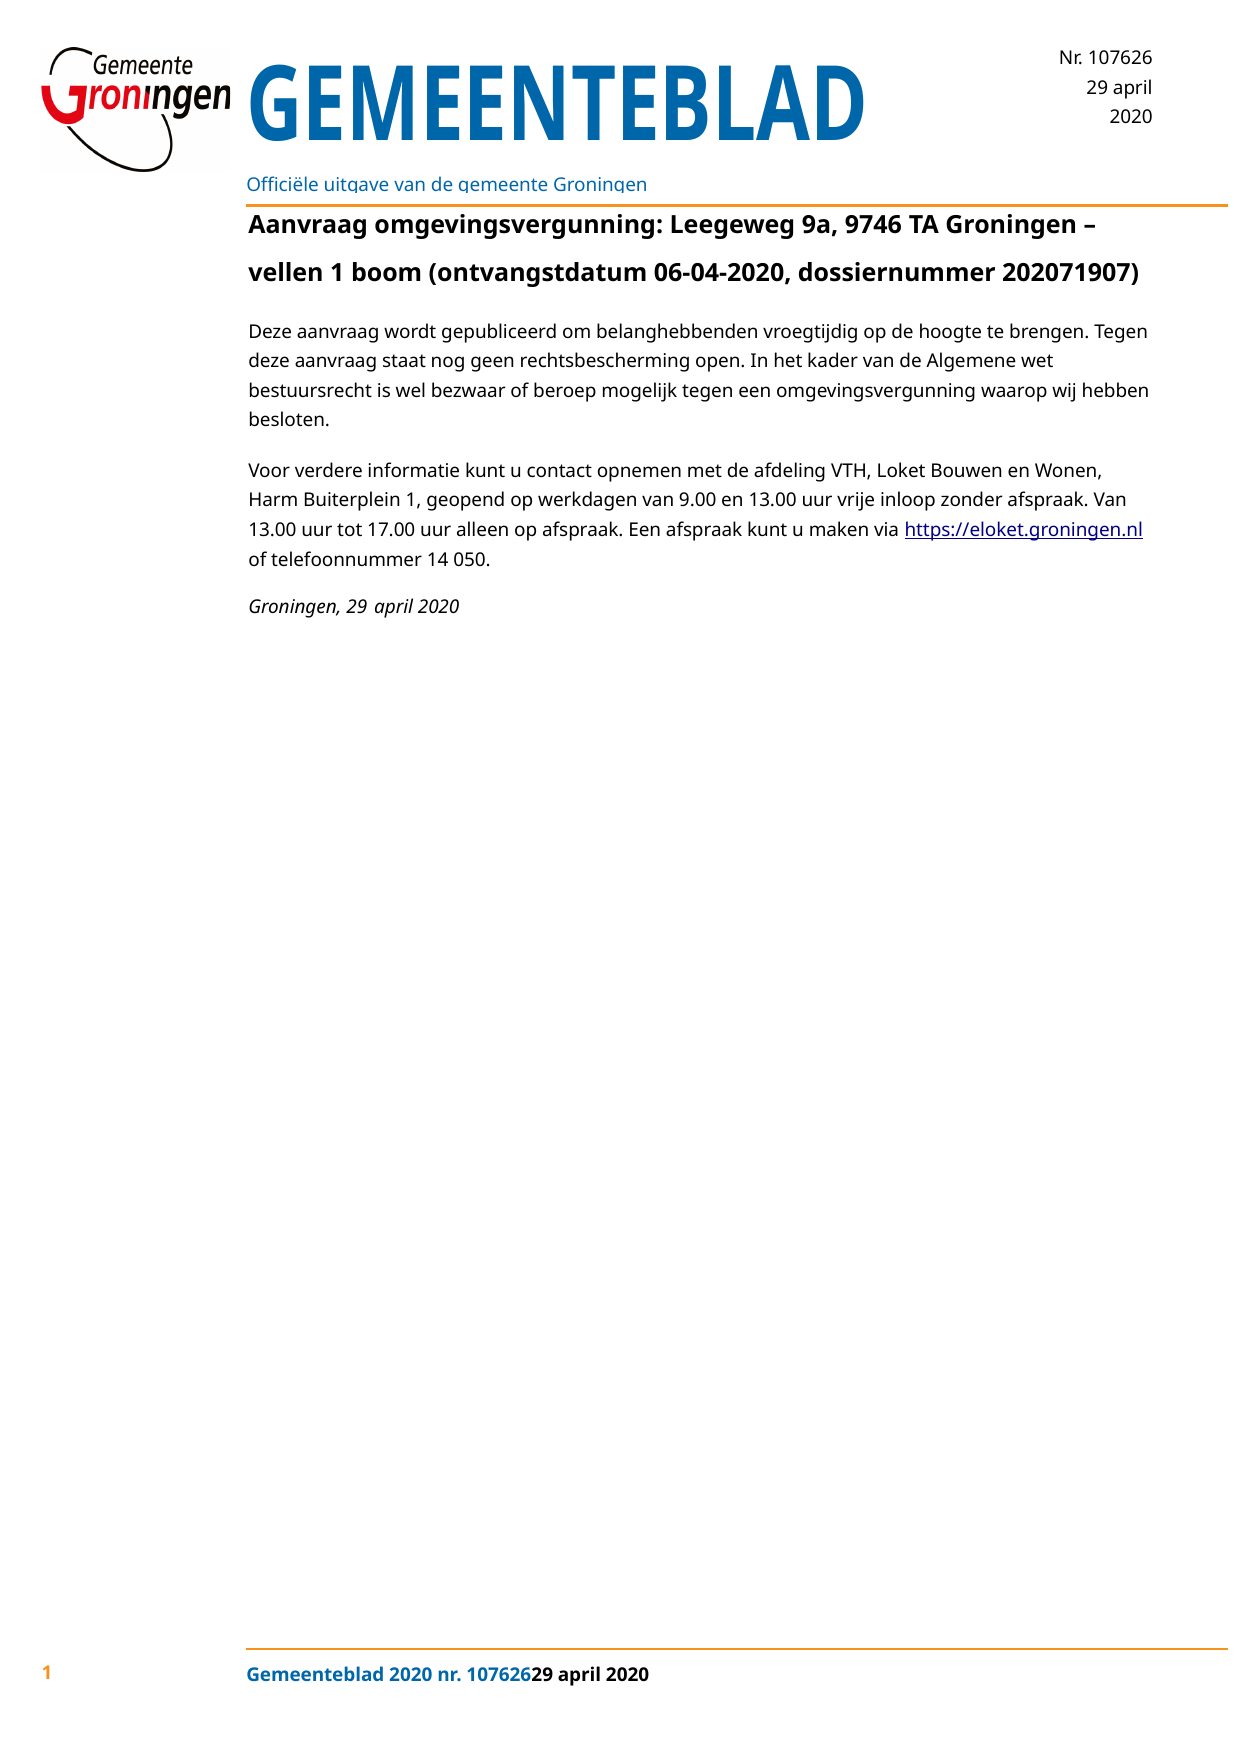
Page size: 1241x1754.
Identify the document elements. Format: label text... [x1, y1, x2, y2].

text Groningen, 29 april 2020 [248, 594, 1152, 619]
text Aanvraag omgevingsvergunning: Leegeweg 9a, 9746 TA Groningen – vellen 1 boom (ontvangstdatum 06-04-2020, dossiernummer 202071907) [248, 207, 1152, 288]
text Voor verdere informatie kunt u contact opnemen met de afdeling VTH, Loket Bouwen en Wonen, Harm Buiterplein 1, geopend op werkdagen van 9.00 en 13.00 uur vrije inloop zonder afspraak. Van 13.00 uur tot 17.00 uur alleen op afspraak. Een afspraak kunt u maken via https://eloket.groningen.nl of telefoonnummer 14 050. [248, 457, 1152, 572]
text Deze aanvraag wordt gepubliceerd om belanghebbenden vroegtijdig op de hoogte te brengen. Tegen deze aanvraag staat nog geen rechtsbescherming open. In het kader van de Algemene wet bestuursrecht is wel bezwaar of beroep mogelijk tegen een omgevingsvergunning waarop wij hebben besloten. [248, 318, 1152, 432]
picture [41, 47, 231, 172]
